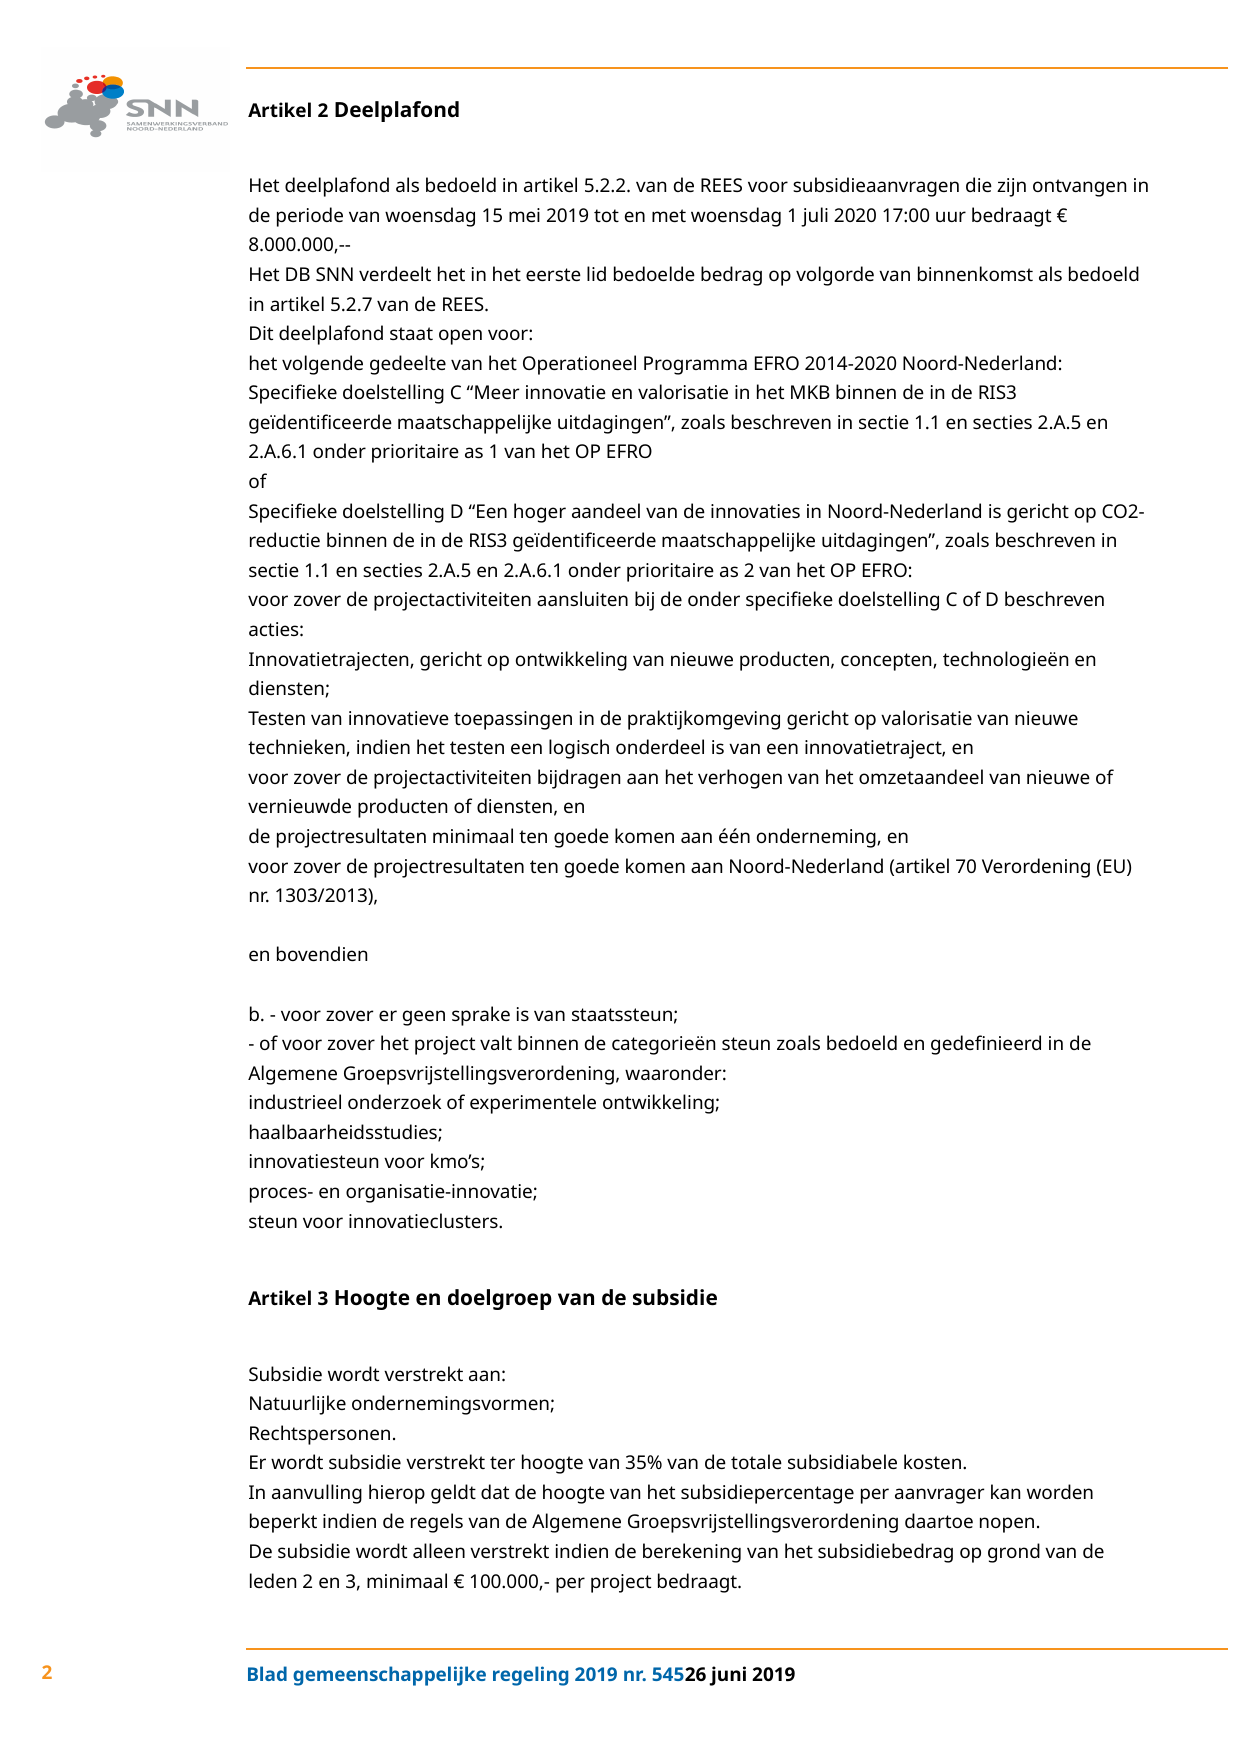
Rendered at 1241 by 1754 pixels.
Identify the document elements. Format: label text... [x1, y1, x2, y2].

text Het deelplafond als bedoeld in artikel 5.2.2. van de REES voor subsidieaanvragen die zijn ontvangen in de periode van woensdag 15 mei 2019 tot en met woensdag 1 juli 2020 17:00 uur bedraagt € 8.000.000,-- [248, 172, 1152, 257]
picture [41, 47, 231, 172]
text Subsidie wordt verstrekt aan: [248, 1361, 1152, 1387]
text het volgende gedeelte van het Operationeel Programma EFRO 2014-2020 Noord-Nederland: [248, 350, 1152, 376]
text Artikel 3 Hoogte en doelgroep van de subsidie [248, 1283, 1152, 1312]
text Er wordt subsidie verstrekt ter hoogte van 35% van de totale subsidiabele kosten. [248, 1449, 1152, 1475]
text Specifieke doelstelling D “Een hoger aandeel van de innovaties in Noord-Nederland is gericht op CO2-reductie binnen de in de RIS3 geïdentificeerde maatschappelijke uitdagingen”, zoals beschreven in sectie 1.1 en secties 2.A.5 en 2.A.6.1 onder prioritaire as 2 van het OP EFRO: [248, 498, 1152, 583]
text proces- en organisatie-innovatie; [248, 1178, 1152, 1204]
text voor zover de projectactiviteiten aansluiten bij de onder specifieke doelstelling C of D beschreven acties: [248, 587, 1152, 642]
text Artikel 2 Deelplafond [248, 95, 1152, 123]
text voor zover de projectresultaten ten goede komen aan Noord-Nederland (artikel 70 Verordening (EU) nr. 1303/2013), [248, 853, 1152, 908]
text de projectresultaten minimaal ten goede komen aan één onderneming, en [248, 823, 1152, 849]
text Rechtspersonen. [248, 1420, 1152, 1446]
text Dit deelplafond staat open voor: [248, 320, 1152, 346]
text en bovendien [248, 942, 1152, 967]
text Natuurlijke ondernemingsvormen; [248, 1390, 1152, 1416]
text Het DB SNN verdeelt het in het eerste lid bedoelde bedrag op volgorde van binnenkomst als bedoeld in artikel 5.2.7 van de REES. [248, 261, 1152, 317]
text industrieel onderzoek of experimentele ontwikkeling; [248, 1089, 1152, 1115]
text Specifieke doelstelling C “Meer innovatie en valorisatie in het MKB binnen de in de RIS3 geïdentificeerde maatschappelijke uitdagingen”, zoals beschreven in sectie 1.1 en secties 2.A.5 en 2.A.6.1 onder prioritaire as 1 van het OP EFRO [248, 379, 1152, 464]
text b. - voor zover er geen sprake is van staatssteun; [248, 1001, 1152, 1027]
text Testen van innovatieve toepassingen in de praktijkomgeving gericht op valorisatie van nieuwe technieken, indien het testen een logisch onderdeel is van een innovatietraject, en [248, 705, 1152, 760]
text haalbaarheidsstudies; [248, 1119, 1152, 1145]
text voor zover de projectactiviteiten bijdragen aan het verhogen van het omzetaandeel van nieuwe of vernieuwde producten of diensten, en [248, 764, 1152, 819]
text De subsidie wordt alleen verstrekt indien de berekening van het subsidiebedrag op grond van de leden 2 en 3, minimaal € 100.000,- per project bedraagt. [248, 1538, 1152, 1594]
text steun voor innovatieclusters. [248, 1208, 1152, 1234]
text In aanvulling hierop geldt dat de hoogte van het subsidiepercentage per aanvrager kan worden beperkt indien de regels van de Algemene Groepsvrijstellingsverordening daartoe nopen. [248, 1479, 1152, 1534]
text of [248, 468, 1152, 494]
text - of voor zover het project valt binnen de categorieën steun zoals bedoeld en gedefinieerd in de Algemene Groepsvrijstellingsverordening, waaronder: [248, 1030, 1152, 1086]
text Innovatietrajecten, gericht op ontwikkeling van nieuwe producten, concepten, technologieën en diensten; [248, 646, 1152, 701]
text innovatiesteun voor kmo’s; [248, 1149, 1152, 1174]
